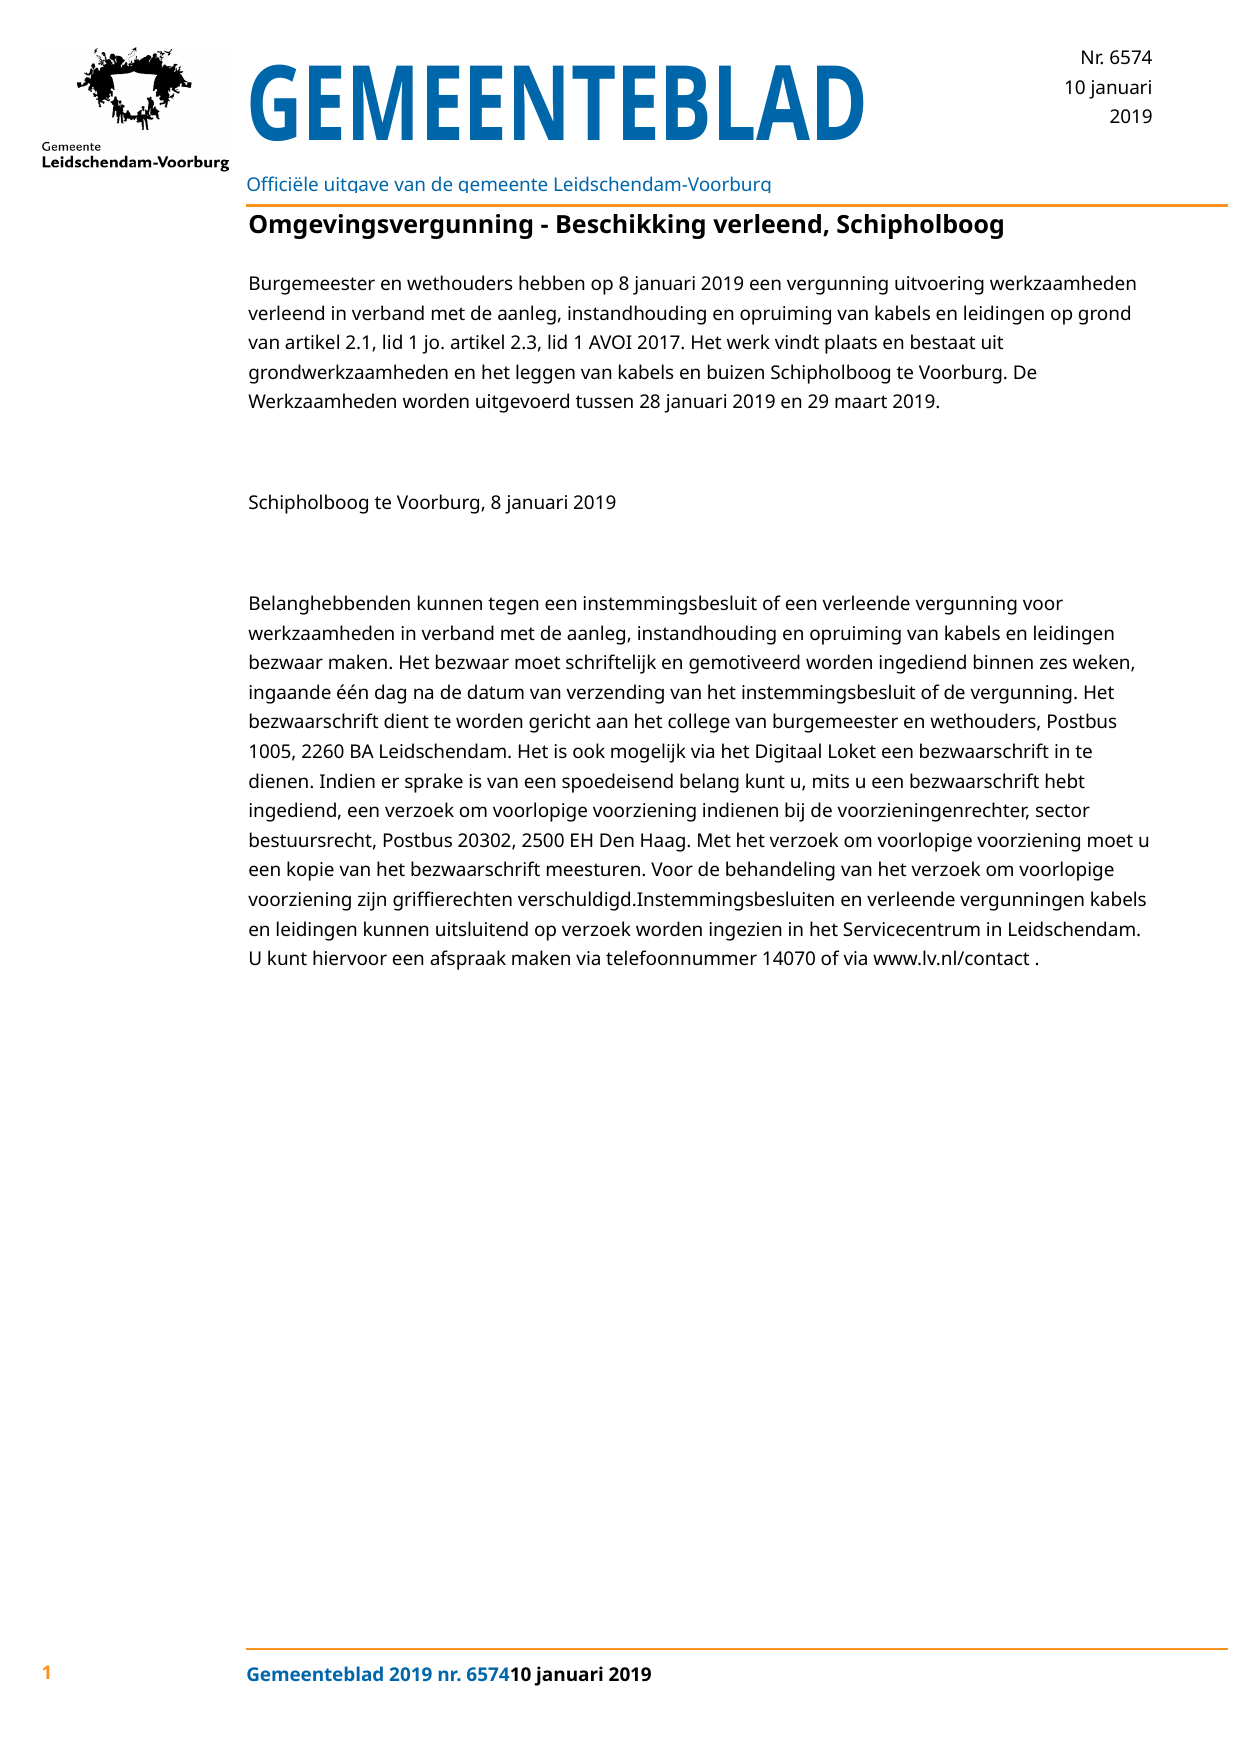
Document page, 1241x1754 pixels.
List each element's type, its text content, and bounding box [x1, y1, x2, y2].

text Schipholboog te Voorburg, 8 januari 2019 [248, 489, 1152, 515]
text Burgemeester en wethouders hebben op 8 januari 2019 een vergunning uitvoering werkzaamheden verleend in verband met de aanleg, instandhouding en opruiming van kabels en leidingen op grond van artikel 2.1, lid 1 jo. artikel 2.3, lid 1 AVOI 2017. Het werk vindt plaats en bestaat uit grondwerkzaamheden en het leggen van kabels en buizen Schipholboog te Voorburg. De Werkzaamheden worden uitgevoerd tussen 28 januari 2019 en 29 maart 2019. [248, 270, 1152, 414]
text Belanghebbenden kunnen tegen een instemmingsbesluit of een verleende vergunning voor werkzaamheden in verband met de aanleg, instandhouding en opruiming van kabels en leidingen bezwaar maken. Het bezwaar moet schriftelijk en gemotiveerd worden ingediend binnen zes weken, ingaande één dag na de datum van verzending van het instemmingsbesluit of de vergunning. Het bezwaarschrift dient te worden gericht aan het college van burgemeester en wethouders, Postbus 1005, 2260 BA Leidschendam. Het is ook mogelijk via het Digitaal Loket een bezwaarschrift in te dienen. Indien er sprake is van een spoedeisend belang kunt u, mits u een bezwaarschrift hebt ingediend, een verzoek om voorlopige voorziening indienen bij de voorzieningenrechter, sector bestuursrecht, Postbus 20302, 2500 EH Den Haag. Met het verzoek om voorlopige voorziening moet u een kopie van het bezwaarschrift meesturen. Voor de behandeling van het verzoek om voorlopige voorziening zijn griffierechten verschuldigd.Instemmingsbesluiten en verleende vergunningen kabels en leidingen kunnen uitsluitend op verzoek worden ingezien in het Servicecentrum in Leidschendam. U kunt hiervoor een afspraak maken via telefoonnummer 14070 of via www.lv.nl/contact . [248, 590, 1152, 971]
picture [41, 47, 231, 172]
text Omgevingsvergunning - Beschikking verleend, Schipholboog [248, 207, 1152, 241]
